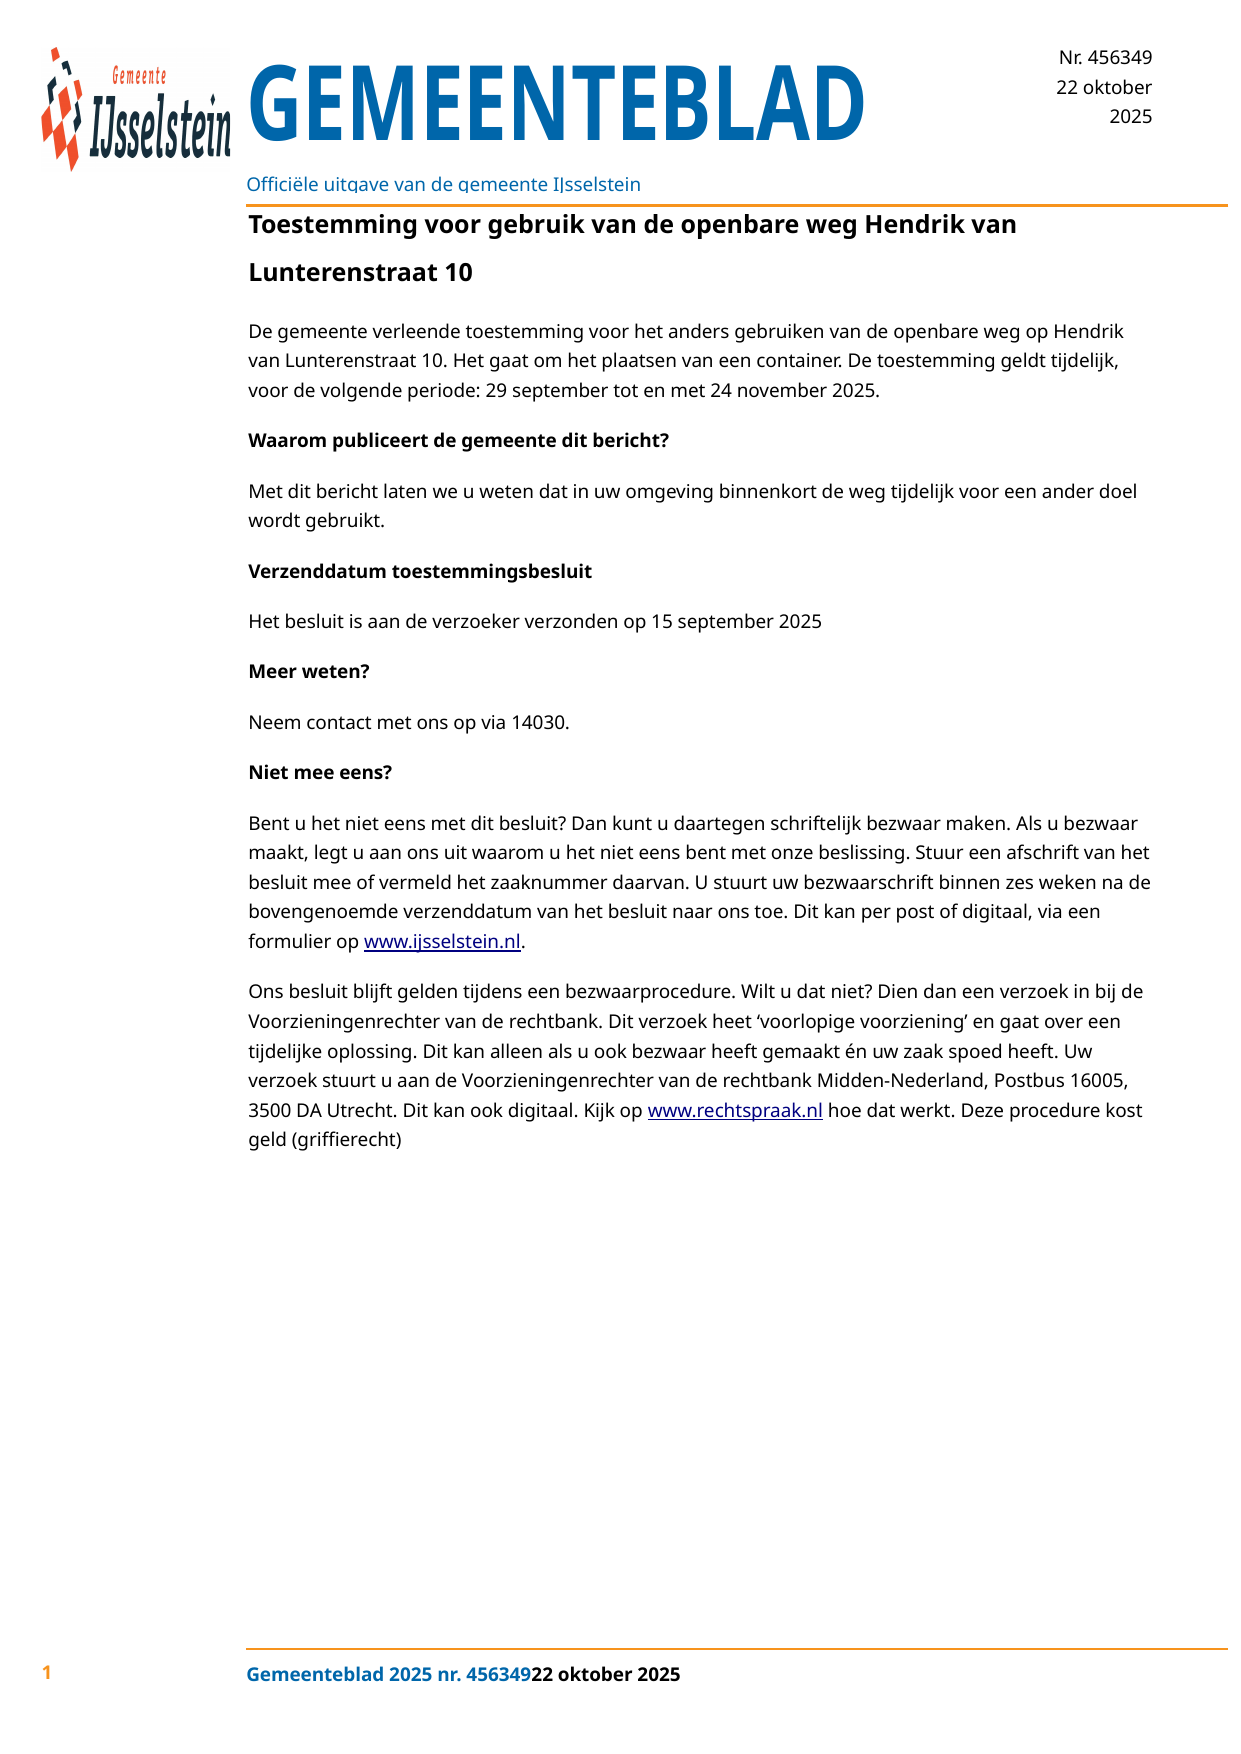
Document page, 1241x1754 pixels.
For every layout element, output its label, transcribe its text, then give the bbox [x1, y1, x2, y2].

text Meer weten? [248, 659, 1152, 684]
text Neem contact met ons op via 14030. [248, 709, 1152, 735]
text Met dit bericht laten we u weten dat in uw omgeving binnenkort de weg tijdelijk voor een ander doel wordt gebruikt. [248, 478, 1152, 533]
text Het besluit is aan de verzoeker verzonden op 15 september 2025 [248, 608, 1152, 634]
text Toestemming voor gebruik van de openbare weg Hendrik van Lunterenstraat 10 [248, 207, 1152, 288]
text Verzenddatum toestemmingsbesluit [248, 558, 1152, 584]
text Ons besluit blijft gelden tijdens een bezwaarprocedure. Wilt u dat niet? Dien dan een verzoek in bij de Voorzieningenrechter van de rechtbank. Dit verzoek heet ‘voorlopige voorziening’ en gaat over een tijdelijke oplossing. Dit kan alleen als u ook bezwaar heeft gemaakt én uw zaak spoed heeft. Uw verzoek stuurt u aan de Voorzieningenrechter van de rechtbank Midden-Nederland, Postbus 16005, 3500 DA Utrecht. Dit kan ook digitaal. Kijk op www.rechtspraak.nl hoe dat werkt. Deze procedure kost geld (griffierecht) [248, 979, 1152, 1152]
text De gemeente verleende toestemming voor het anders gebruiken van de openbare weg op Hendrik van Lunterenstraat 10. Het gaat om het plaatsen van een container. De toestemming geldt tijdelijk, voor de volgende periode: 29 september tot en met 24 november 2025. [248, 318, 1152, 403]
text Niet mee eens? [248, 759, 1152, 785]
picture [41, 47, 231, 172]
text Waarom publiceert de gemeente dit bericht? [248, 427, 1152, 453]
text Bent u het niet eens met dit besluit? Dan kunt u daartegen schriftelijk bezwaar maken. Als u bezwaar maakt, legt u aan ons uit waarom u het niet eens bent met onze beslissing. Stuur een afschrift van het besluit mee of vermeld het zaaknummer daarvan. U stuurt uw bezwaarschrift binnen zes weken na de bovengenoemde verzenddatum van het besluit naar ons toe. Dit kan per post of digitaal, via een formulier op www.ijsselstein.nl. [248, 810, 1152, 954]
